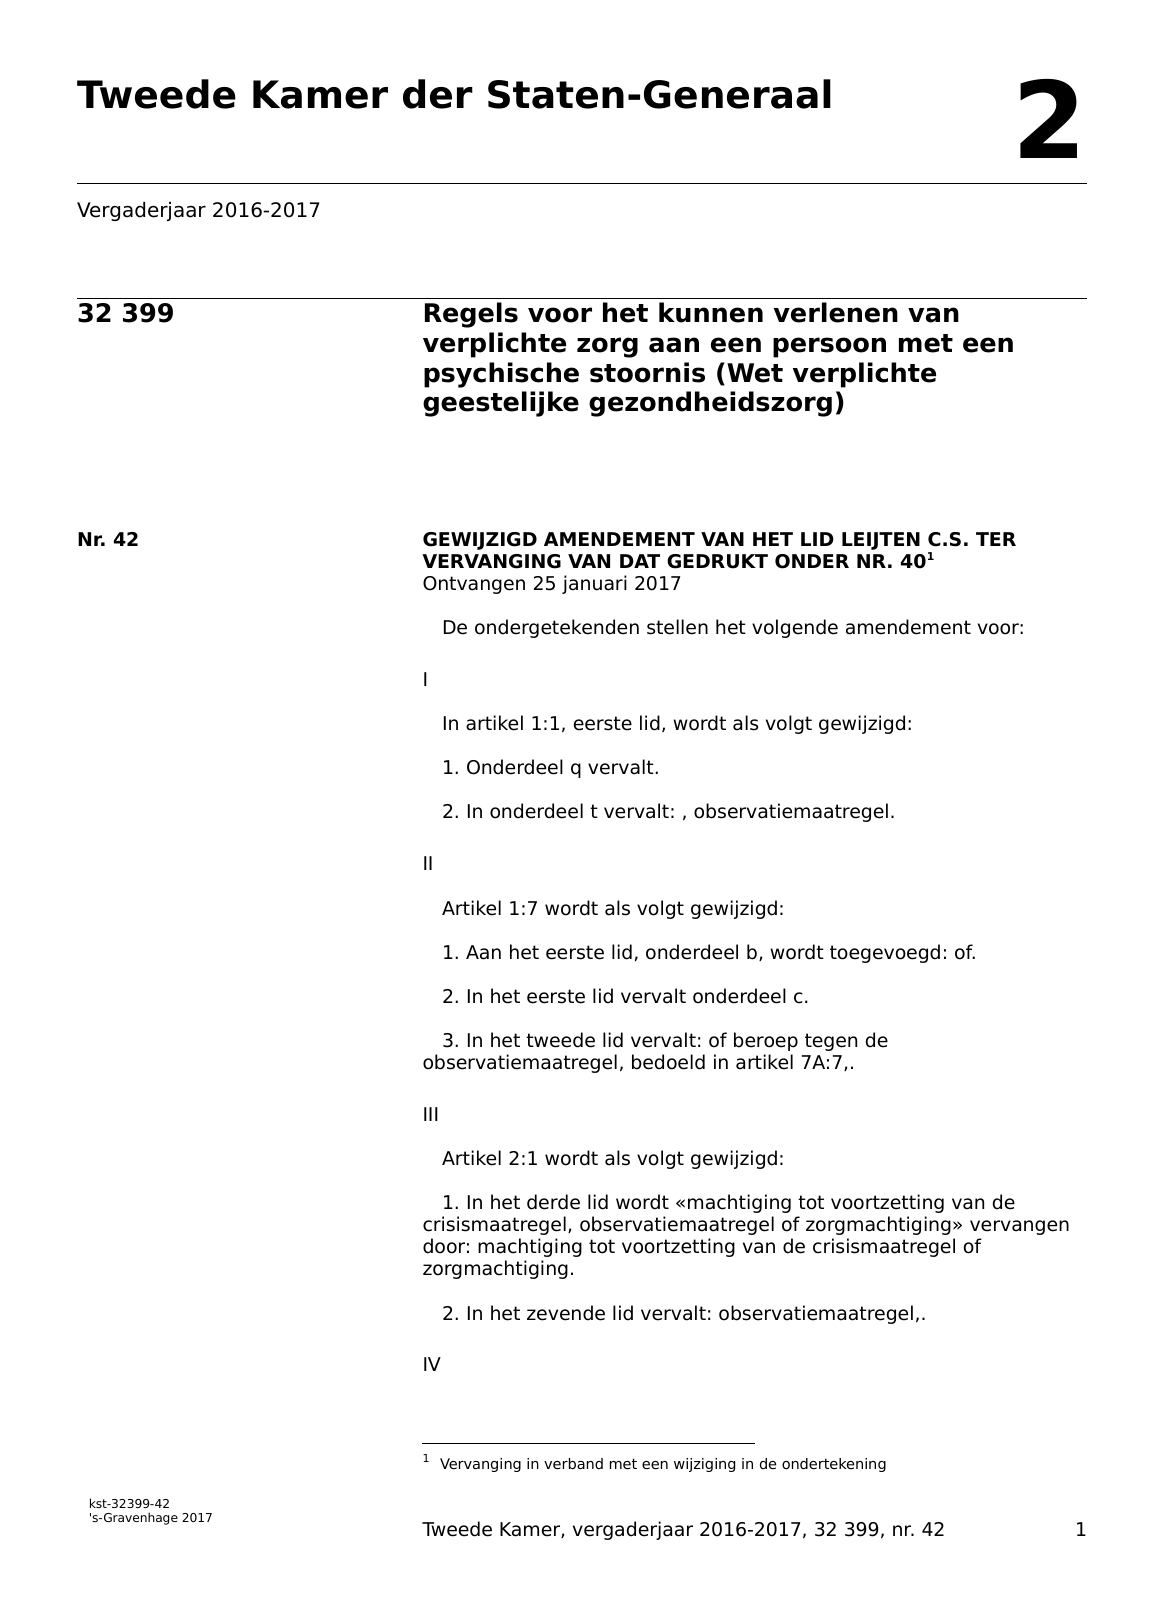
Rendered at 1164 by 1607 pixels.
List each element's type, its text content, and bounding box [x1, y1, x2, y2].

subtitle 32 399 Regels voor het kunnen verlenen van verplichte zorg aan een persoon met een psychische stoornis (Wet verplichte geestelijke gezondheidszorg) [77, 299, 1087, 418]
text kst-32399-42 [88, 1497, 323, 1511]
text 2. In onderdeel t vervalt: , observatiemaatregel. [422, 801, 1087, 823]
text Vervanging in verband met een wijziging in de ondertekening [422, 1452, 1087, 1474]
subtitle IV [422, 1354, 1087, 1376]
text Artikel 1:7 wordt als volgt gewijzigd: [422, 897, 1087, 919]
text 's-Gravenhage 2017 [88, 1511, 323, 1525]
subtitle III [422, 1104, 1087, 1126]
subtitle I [422, 669, 1087, 691]
subtitle II [422, 853, 1087, 875]
text 2. In het zevende lid vervalt: observatiemaatregel,. [422, 1302, 1087, 1324]
table_header Tweede Kamer der Staten-Generaal [77, 59, 886, 183]
table_header 2 [886, 59, 1087, 183]
text De ondergetekenden stellen het volgende amendement voor: [422, 617, 1087, 639]
text Artikel 2:1 wordt als volgt gewijzigd: [422, 1148, 1087, 1170]
text 1. In het derde lid wordt «machtiging tot voortzetting van de crisismaatregel, observatiemaatregel of zorgmachtiging» vervangen door: machtiging tot voortzetting van de crisismaatregel of zorgmachtiging. [422, 1192, 1087, 1280]
text 2. In het eerste lid vervalt onderdeel c. [422, 986, 1087, 1008]
table_cell Vergaderjaar 2016-2017 [77, 184, 1087, 298]
text 3. In het tweede lid vervalt: of beroep tegen de observatiemaatregel, bedoeld in artikel 7A:7,. [422, 1030, 1087, 1074]
text Ontvangen 25 januari 2017 [422, 573, 1087, 595]
text 1. Aan het eerste lid, onderdeel b, wordt toegevoegd: of. [422, 942, 1087, 964]
text In artikel 1:1, eerste lid, wordt als volgt gewijzigd: [422, 713, 1087, 735]
subtitle Nr. 42 GEWIJZIGD AMENDEMENT VAN HET LID LEIJTEN C.S. TER VERVANGING VAN DAT GEDRUKT ONDER NR. 40 [77, 529, 1087, 573]
text 1. Onderdeel q vervalt. [422, 757, 1087, 779]
